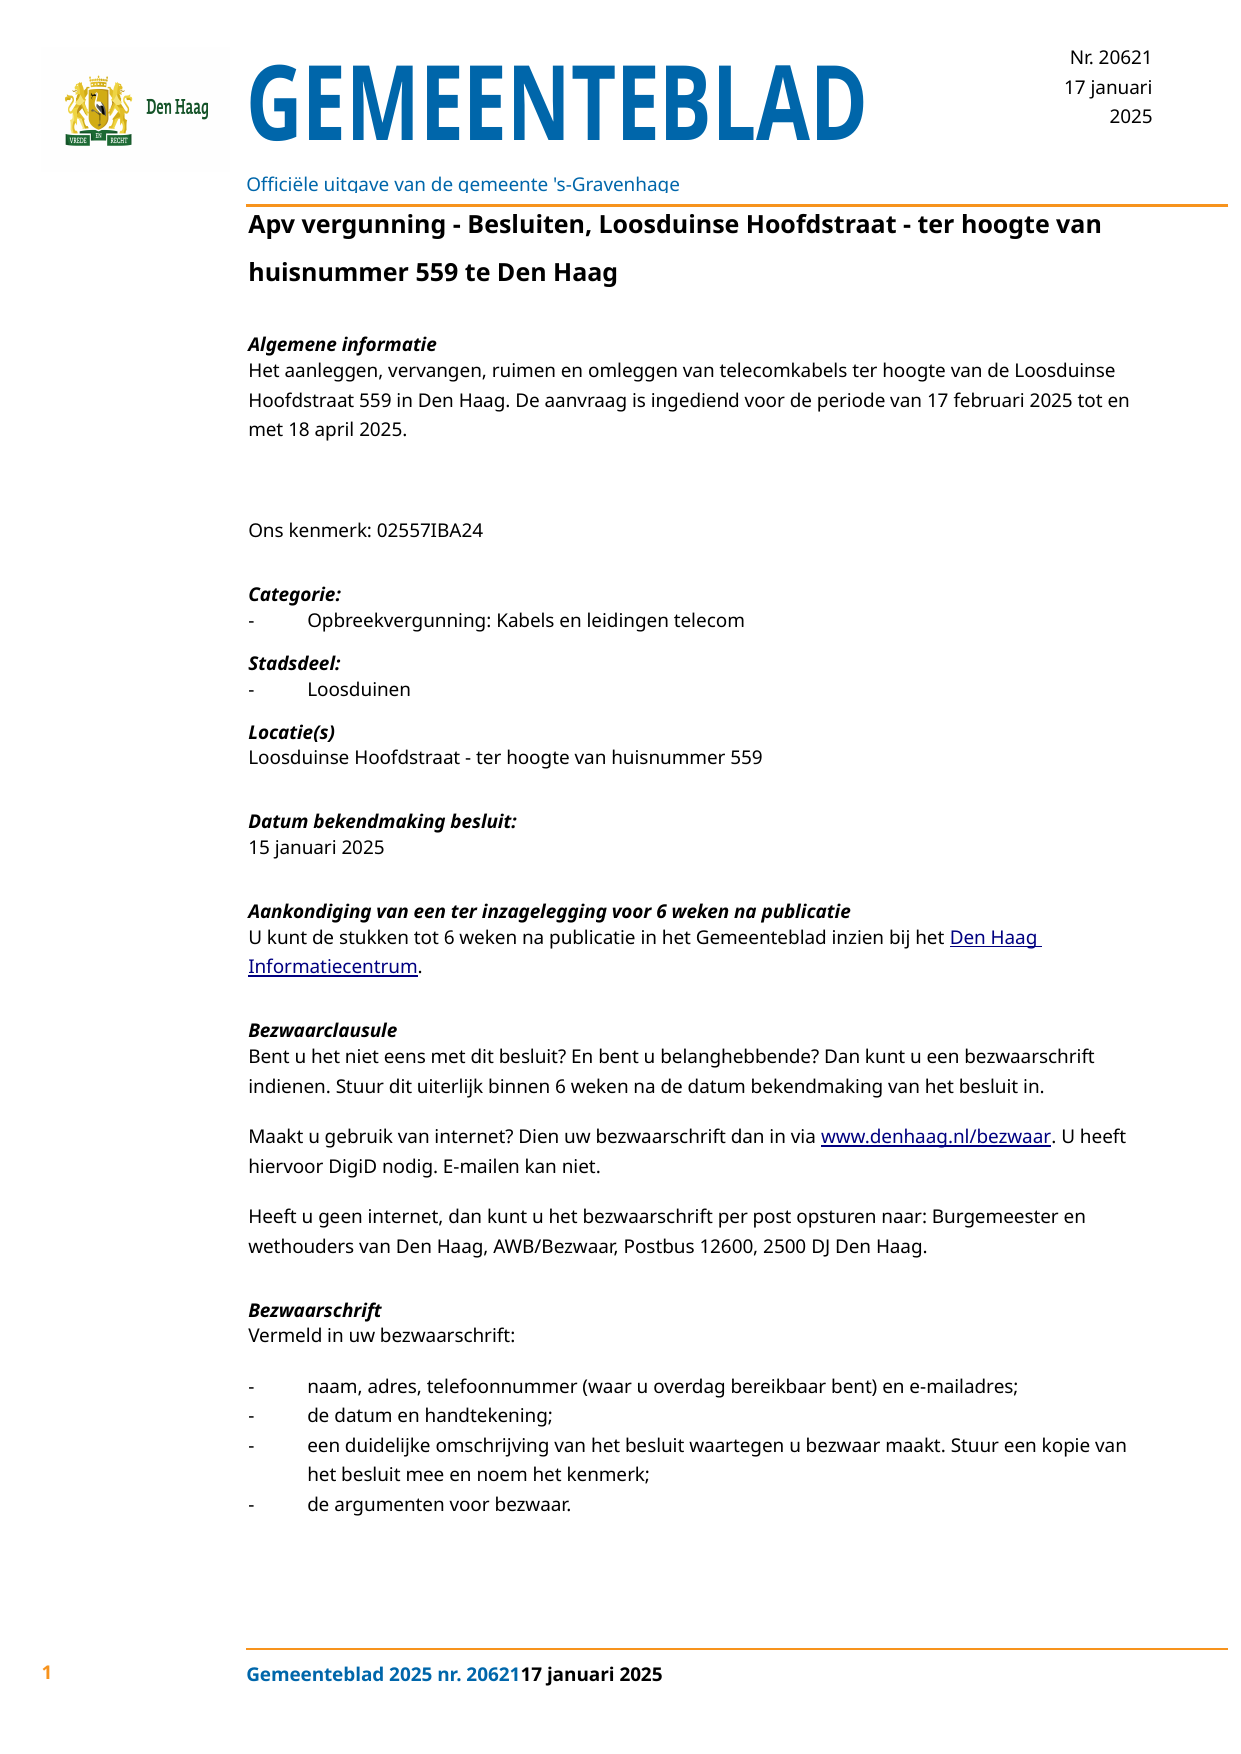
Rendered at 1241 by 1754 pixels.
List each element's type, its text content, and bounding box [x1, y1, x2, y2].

text Maakt u gebruik van internet? Dien uw bezwaarschrift dan in via www.denhaag.nl/bezwaar. U heeft hiervoor DigiD nodig. E-mailen kan niet. [248, 1123, 1152, 1178]
picture [41, 47, 231, 172]
text Aankondiging van een ter inzagelegging voor 6 weken na publicatie [248, 898, 1152, 924]
list een duidelijke omschrijving van het besluit waartegen u bezwaar maakt. Stuur een kopie van het besluit mee en noem het kenmerk; [248, 1432, 1152, 1487]
text Datum bekendmaking besluit: [248, 808, 1152, 834]
text Algemene informatie [248, 331, 1152, 357]
text Stadsdeel: [248, 650, 1152, 676]
list de datum en handtekening; [248, 1402, 1152, 1428]
text Bezwaarclausule [248, 1017, 1152, 1043]
text Het aanleggen, vervangen, ruimen en omleggen van telecomkabels ter hoogte van de Loosduinse Hoofdstraat 559 in Den Haag. De aanvraag is ingediend voor de periode van 17 februari 2025 tot en met 18 april 2025. [248, 357, 1152, 442]
text Bezwaarschrift [248, 1297, 1152, 1322]
text Ons kenmerk: 02557IBA24 [248, 517, 1152, 543]
text Bent u het niet eens met dit besluit? En bent u belanghebbende? Dan kunt u een bezwaarschrift indienen. Stuur dit uiterlijk binnen 6 weken na de datum bekendmaking van het besluit in. [248, 1043, 1152, 1098]
list naam, adres, telefoonnummer (waar u overdag bereikbaar bent) en e-mailadres; [248, 1373, 1152, 1399]
text Locatie(s) [248, 719, 1152, 744]
text Categorie: [248, 581, 1152, 607]
list de argumenten voor bezwaar. [248, 1491, 1152, 1517]
text Loosduinse Hoofdstraat - ter hoogte van huisnummer 559 [248, 744, 1152, 770]
text Vermeld in uw bezwaarschrift: [248, 1322, 1152, 1348]
text U kunt de stukken tot 6 weken na publicatie in het Gemeenteblad inzien bij het Den Haag Informatiecentrum. [248, 924, 1152, 979]
text 15 januari 2025 [248, 834, 1152, 860]
text Heeft u geen internet, dan kunt u het bezwaarschrift per post opsturen naar: Burgemeester en wethouders van Den Haag, AWB/Bezwaar, Postbus 12600, 2500 DJ Den Haag. [248, 1203, 1152, 1258]
text Apv vergunning - Besluiten, Loosduinse Hoofdstraat - ter hoogte van huisnummer 559 te Den Haag [248, 207, 1152, 288]
list Opbreekvergunning: Kabels en leidingen telecom [248, 607, 1152, 633]
list Loosduinen [248, 676, 1152, 701]
